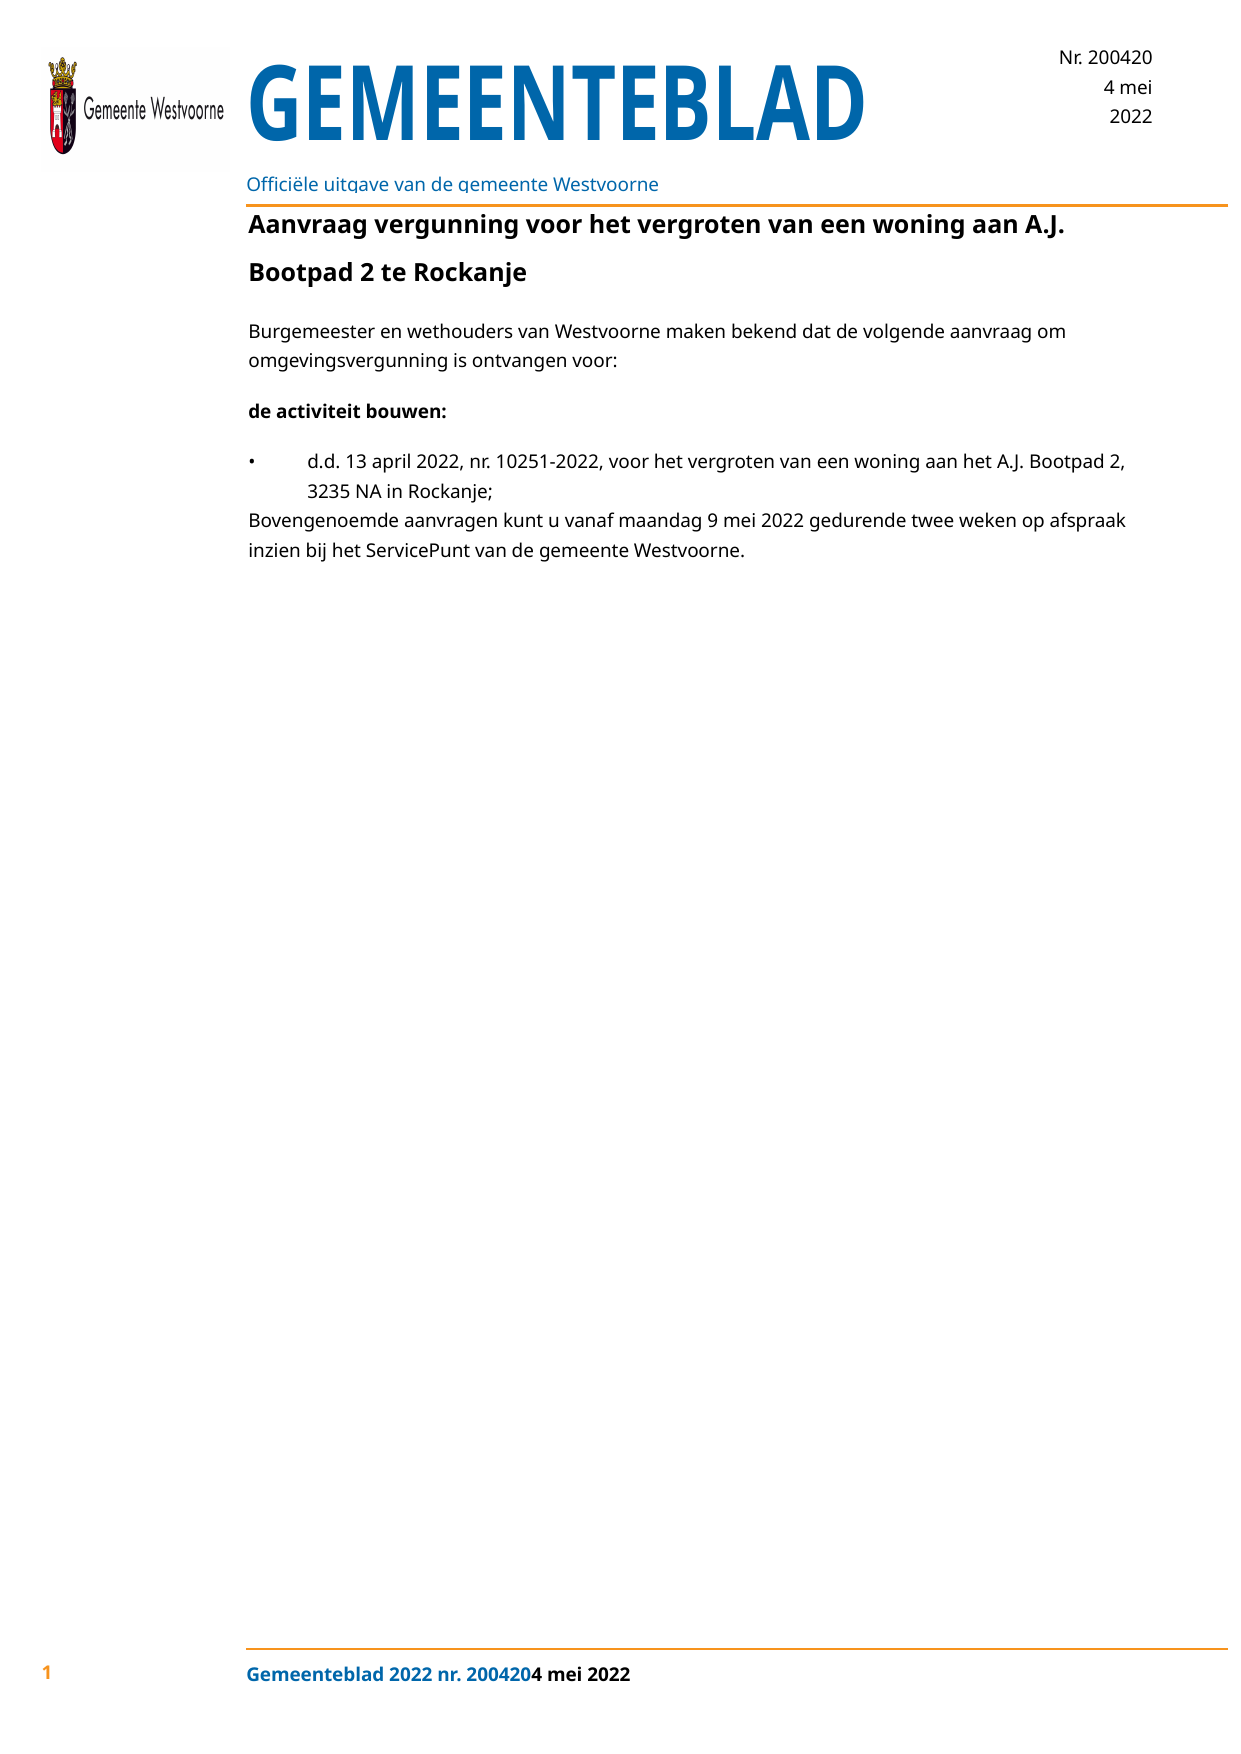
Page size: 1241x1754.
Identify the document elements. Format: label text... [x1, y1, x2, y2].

text Burgemeester en wethouders van Westvoorne maken bekend dat de volgende aanvraag om omgevingsvergunning is ontvangen voor: [248, 318, 1152, 373]
text Aanvraag vergunning voor het vergroten van een woning aan A.J. Bootpad 2 te Rockanje [248, 207, 1152, 288]
list d.d. 13 april 2022, nr. 10251-2022, voor het vergroten van een woning aan het A.J. Bootpad 2, 3235 NA in Rockanje; [248, 448, 1152, 504]
text Bovengenoemde aanvragen kunt u vanaf maandag 9 mei 2022 gedurende twee weken op afspraak inzien bij het ServicePunt van de gemeente Westvoorne. [248, 507, 1152, 563]
text de activiteit bouwen: [248, 398, 1152, 424]
picture [41, 47, 231, 172]
